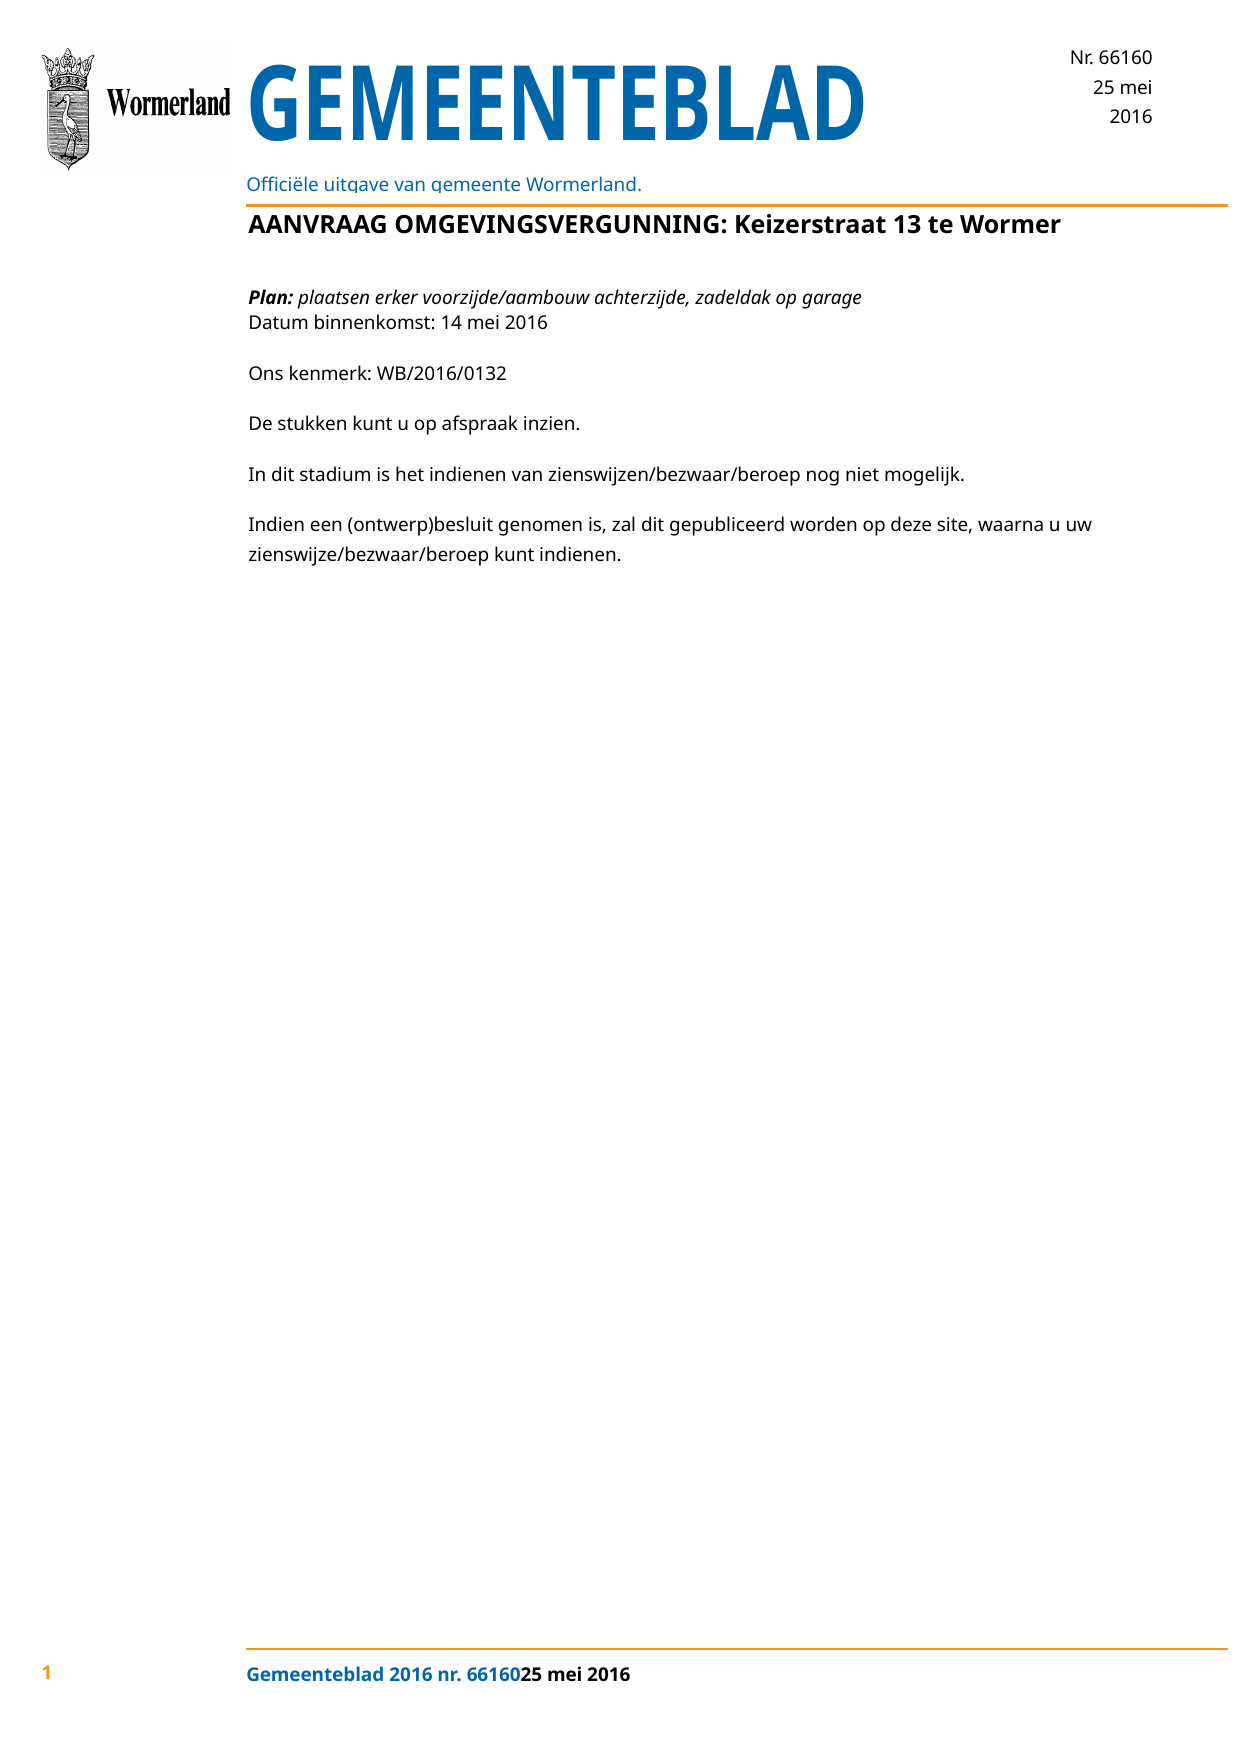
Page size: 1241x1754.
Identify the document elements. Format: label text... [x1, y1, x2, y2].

text De stukken kunt u op afspraak inzien. [248, 410, 1152, 436]
text Datum binnenkomst: 14 mei 2016 [248, 309, 1152, 335]
text Ons kenmerk: WB/2016/0132 [248, 360, 1152, 386]
text Plan: plaatsen erker voorzijde/aambouw achterzijde, zadeldak op garage [248, 284, 1152, 309]
picture [41, 47, 231, 172]
text In dit stadium is het indienen van zienswijzen/bezwaar/beroep nog niet mogelijk. [248, 461, 1152, 487]
text AANVRAAG OMGEVINGSVERGUNNING: Keizerstraat 13 te Wormer [248, 207, 1152, 241]
text Indien een (ontwerp)besluit genomen is, zal dit gepubliceerd worden op deze site, waarna u uw zienswijze/bezwaar/beroep kunt indienen. [248, 511, 1152, 567]
